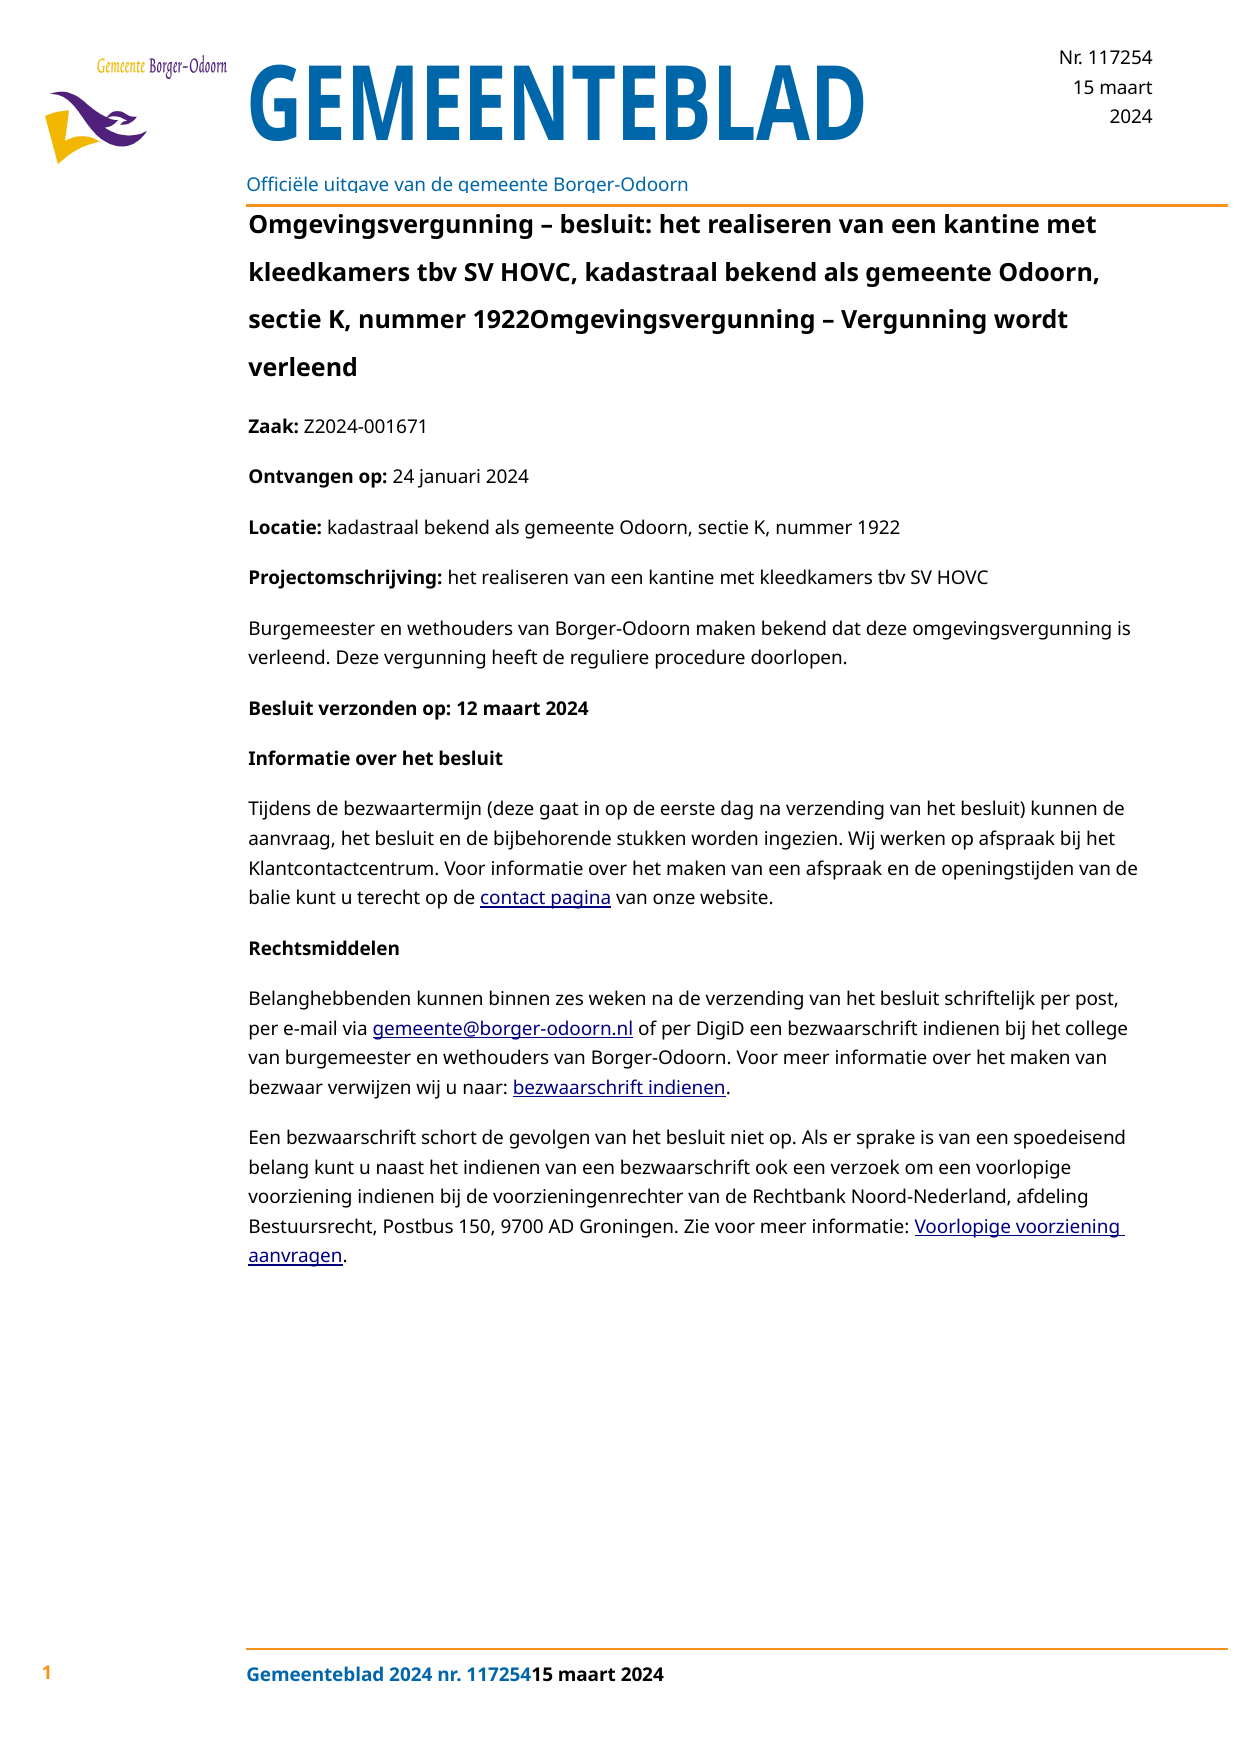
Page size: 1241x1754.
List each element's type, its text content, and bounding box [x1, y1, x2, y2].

text Besluit verzonden op: 12 maart 2024 [248, 695, 1152, 721]
text Burgemeester en wethouders van Borger-Odoorn maken bekend dat deze omgevingsvergunning is verleend. Deze vergunning heeft de reguliere procedure doorlopen. [248, 615, 1152, 670]
text Tijdens de bezwaartermijn (deze gaat in op de eerste dag na verzending van het besluit) kunnen de aanvraag, het besluit en de bijbehorende stukken worden ingezien. Wij werken op afspraak bij het Klantcontactcentrum. Voor informatie over het maken van een afspraak en de openingstijden van de balie kunt u terecht op de contact pagina van onze website. [248, 796, 1152, 910]
text Rechtsmiddelen [248, 935, 1152, 961]
text Zaak: Z2024-001671 [248, 413, 1152, 439]
text Ontvangen op: 24 januari 2024 [248, 463, 1152, 489]
text Informatie over het besluit [248, 745, 1152, 771]
text Locatie: kadastraal bekend als gemeente Odoorn, sectie K, nummer 1922 [248, 514, 1152, 540]
text Omgevingsvergunning – besluit: het realiseren van een kantine met kleedkamers tbv SV HOVC, kadastraal bekend als gemeente Odoorn, sectie K, nummer 1922Omgevingsvergunning – Vergunning wordt verleend [248, 207, 1152, 384]
picture [41, 47, 231, 172]
text Een bezwaarschrift schort de gevolgen van het besluit niet op. Als er sprake is van een spoedeisend belang kunt u naast het indienen van een bezwaarschrift ook een verzoek om een voorlopige voorziening indienen bij de voorzieningenrechter van de Rechtbank Noord-Nederland, afdeling Bestuursrecht, Postbus 150, 9700 AD Groningen. Zie voor meer informatie: Voorlopige voorziening aanvragen. [248, 1124, 1152, 1268]
text Projectomschrijving: het realiseren van een kantine met kleedkamers tbv SV HOVC [248, 564, 1152, 590]
text Belanghebbenden kunnen binnen zes weken na de verzending van het besluit schriftelijk per post, per e-mail via gemeente@borger-odoorn.nl of per DigiD een bezwaarschrift indienen bij het college van burgemeester en wethouders van Borger-Odoorn. Voor meer informatie over het maken van bezwaar verwijzen wij u naar: bezwaarschrift indienen. [248, 985, 1152, 1100]
